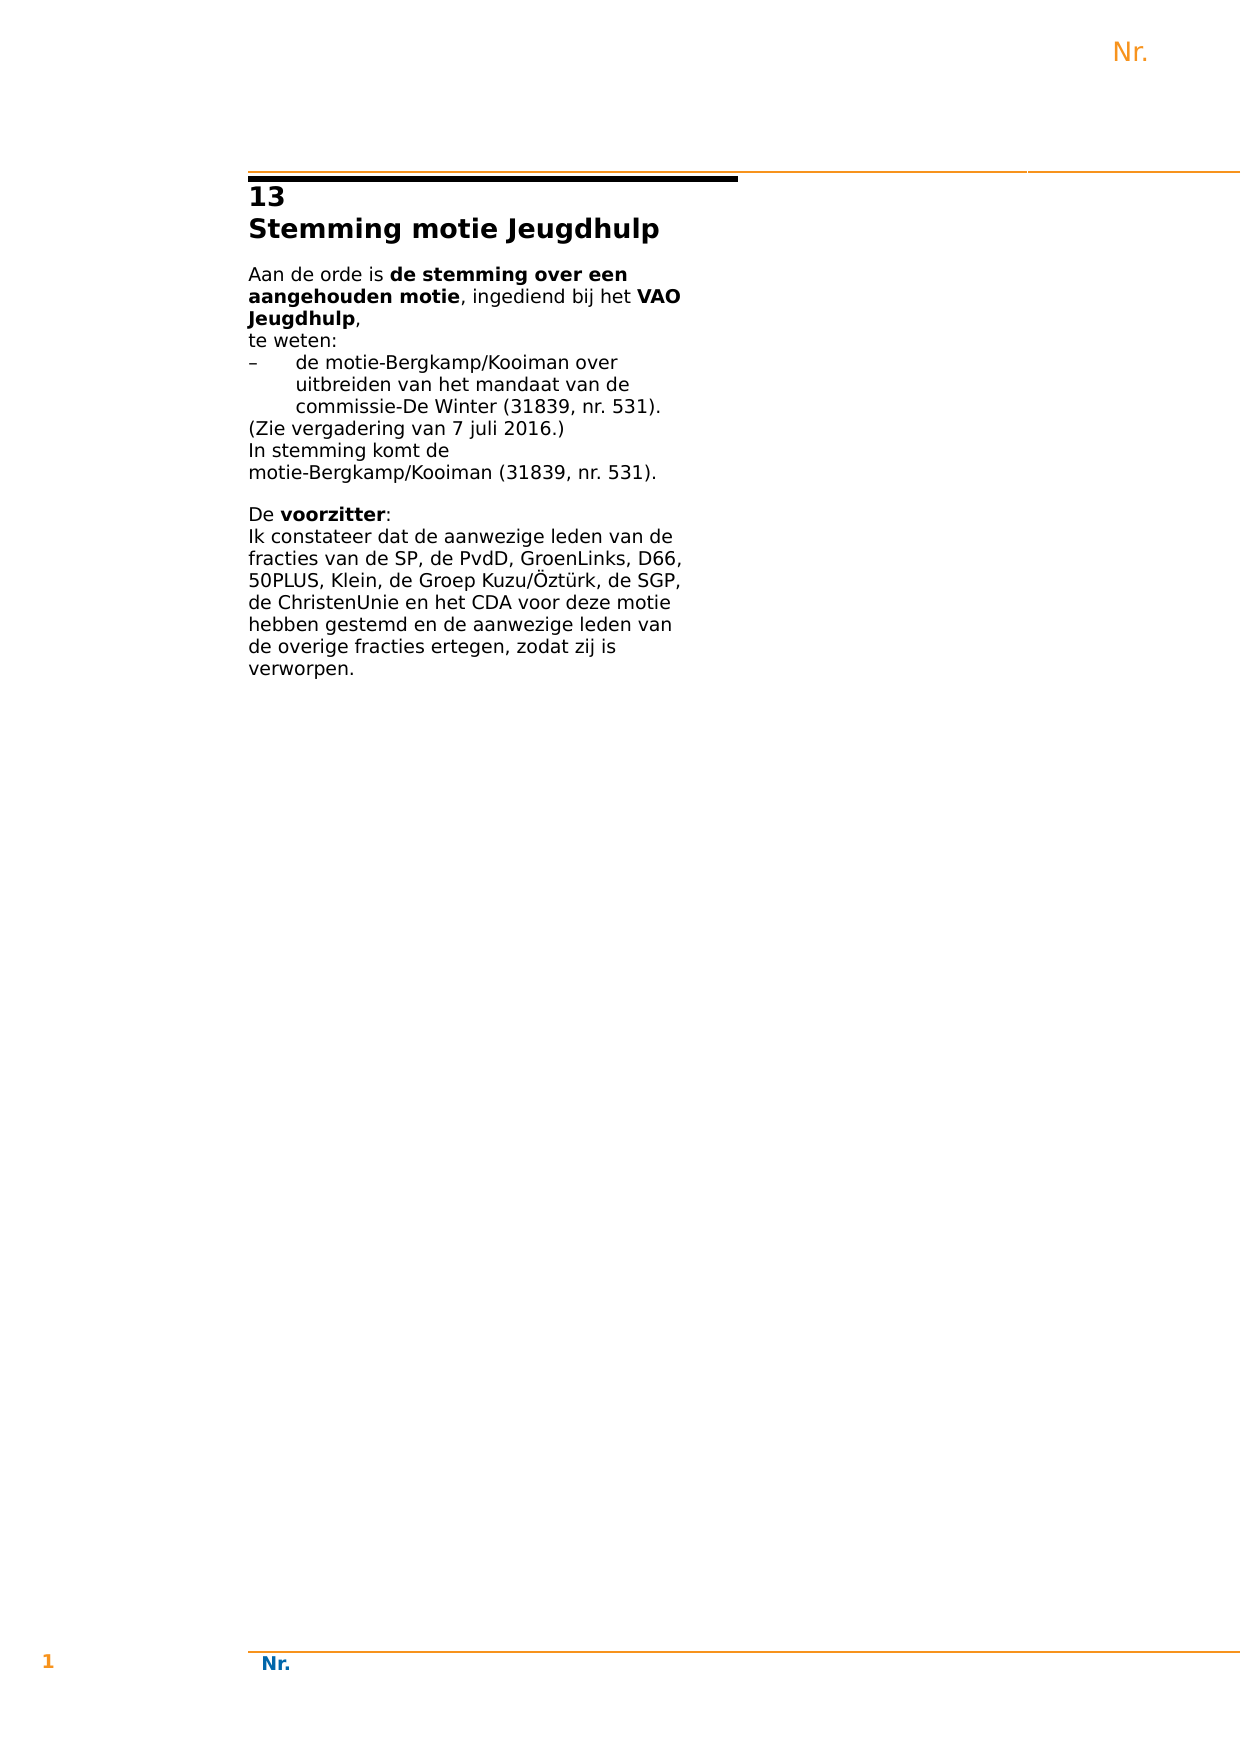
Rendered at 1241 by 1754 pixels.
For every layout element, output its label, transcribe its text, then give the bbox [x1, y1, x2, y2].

list de motie-Bergkamp/Kooiman over uitbreiden van het mandaat van de commissie-De Winter (31839, nr. 531). [248, 352, 691, 418]
text In stemming komt de motie-Bergkamp/Kooiman (31839, nr. 531). [248, 440, 691, 484]
text Ik constateer dat de aanwezige leden van de fracties van de SP, de PvdD, GroenLinks, D66, 50PLUS, Klein, de Groep Kuzu/Öztürk, de SGP, de ChristenUnie en het CDA voor deze motie hebben gestemd en de aanwezige leden van de overige fracties ertegen, zodat zij is verworpen. [248, 526, 691, 680]
text te weten: [248, 330, 691, 352]
text Aan de orde is de stemming over een aangehouden motie, ingediend bij het VAO Jeugdhulp, [248, 264, 691, 330]
text De voorzitter: [248, 504, 691, 526]
title 13 Stemming motie Jeugdhulp [248, 182, 691, 244]
text (Zie vergadering van 7 juli 2016.) [248, 418, 691, 440]
